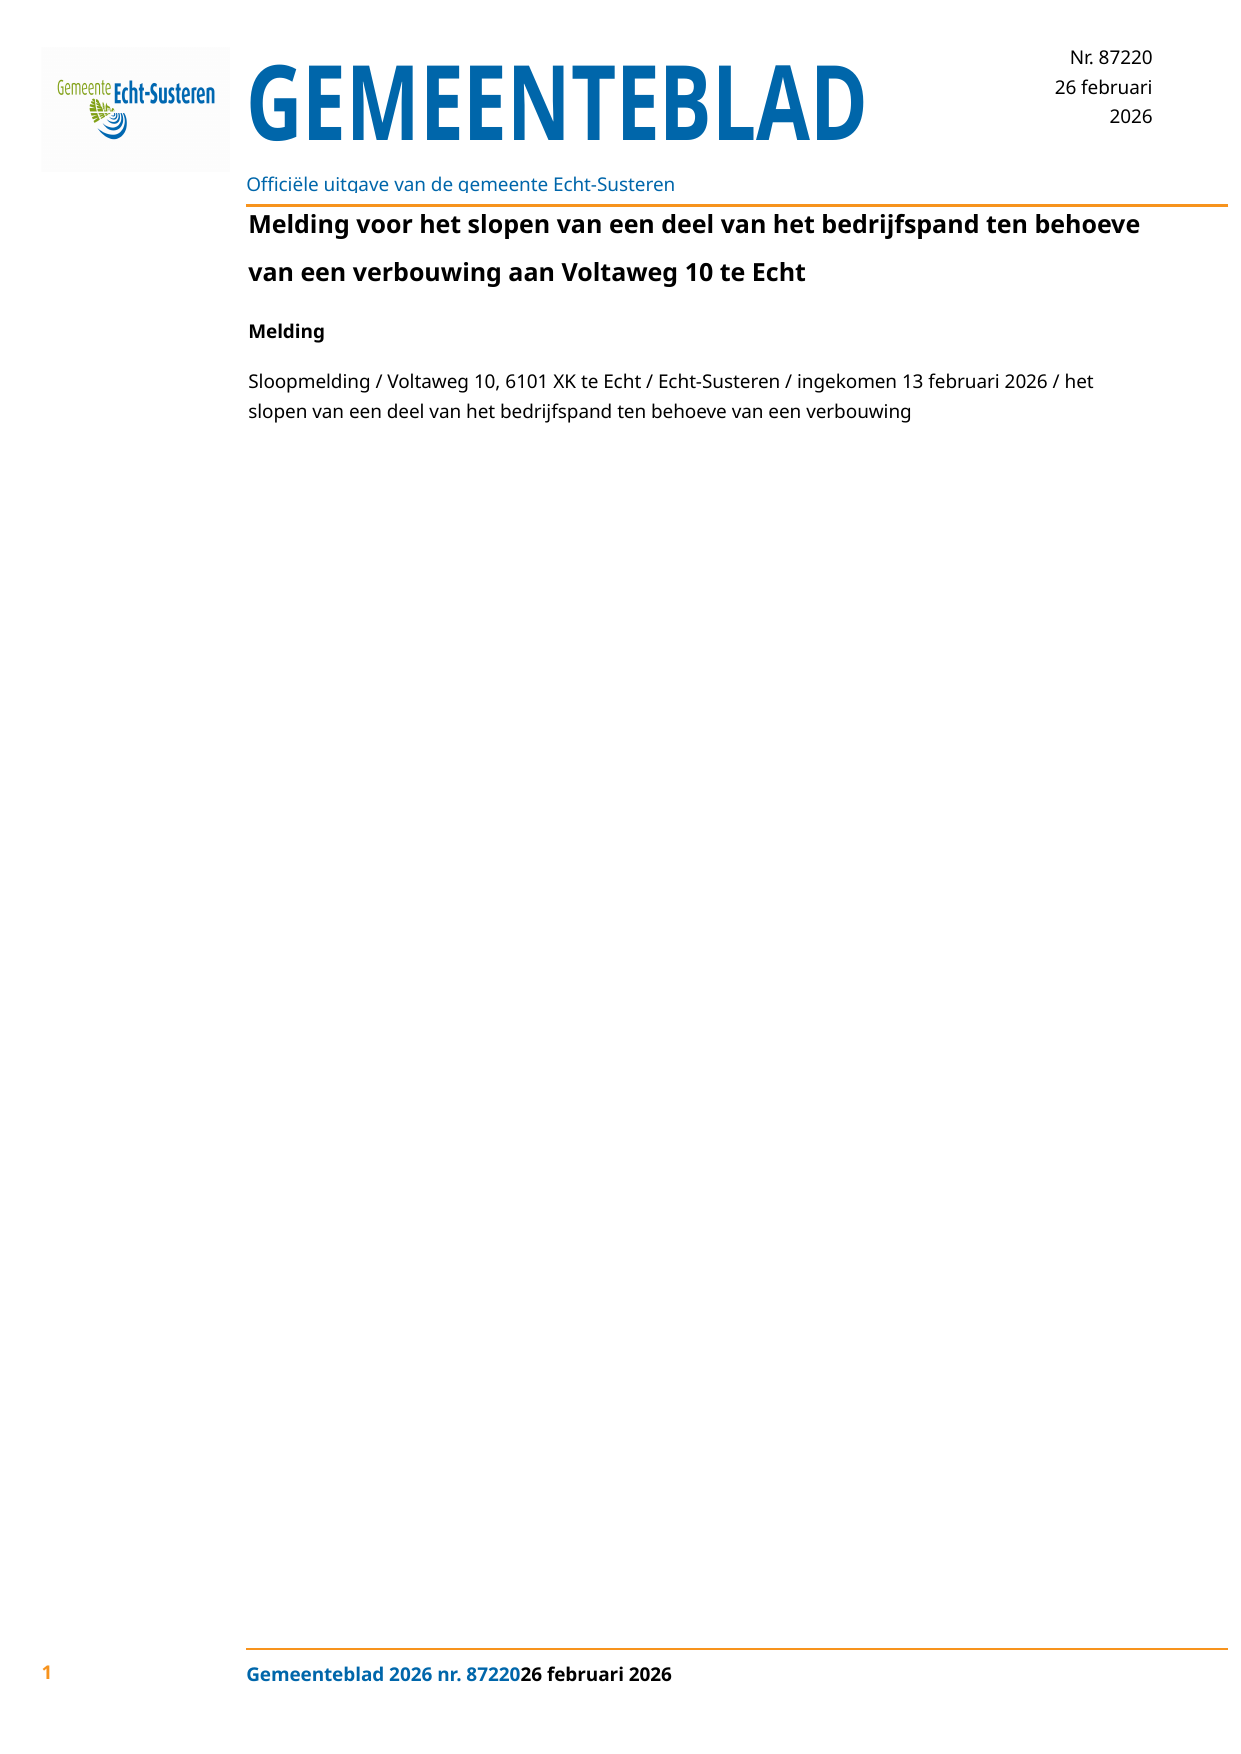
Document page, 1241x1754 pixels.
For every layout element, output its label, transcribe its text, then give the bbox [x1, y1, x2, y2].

picture [41, 47, 231, 172]
text Sloopmelding / Voltaweg 10, 6101 XK te Echt / Echt-Susteren / ingekomen 13 februari 2026 / het slopen van een deel van het bedrijfspand ten behoeve van een verbouwing [248, 368, 1152, 424]
text Melding voor het slopen van een deel van het bedrijfspand ten behoeve van een verbouwing aan Voltaweg 10 te Echt [248, 207, 1152, 288]
text Melding [248, 318, 1152, 344]
